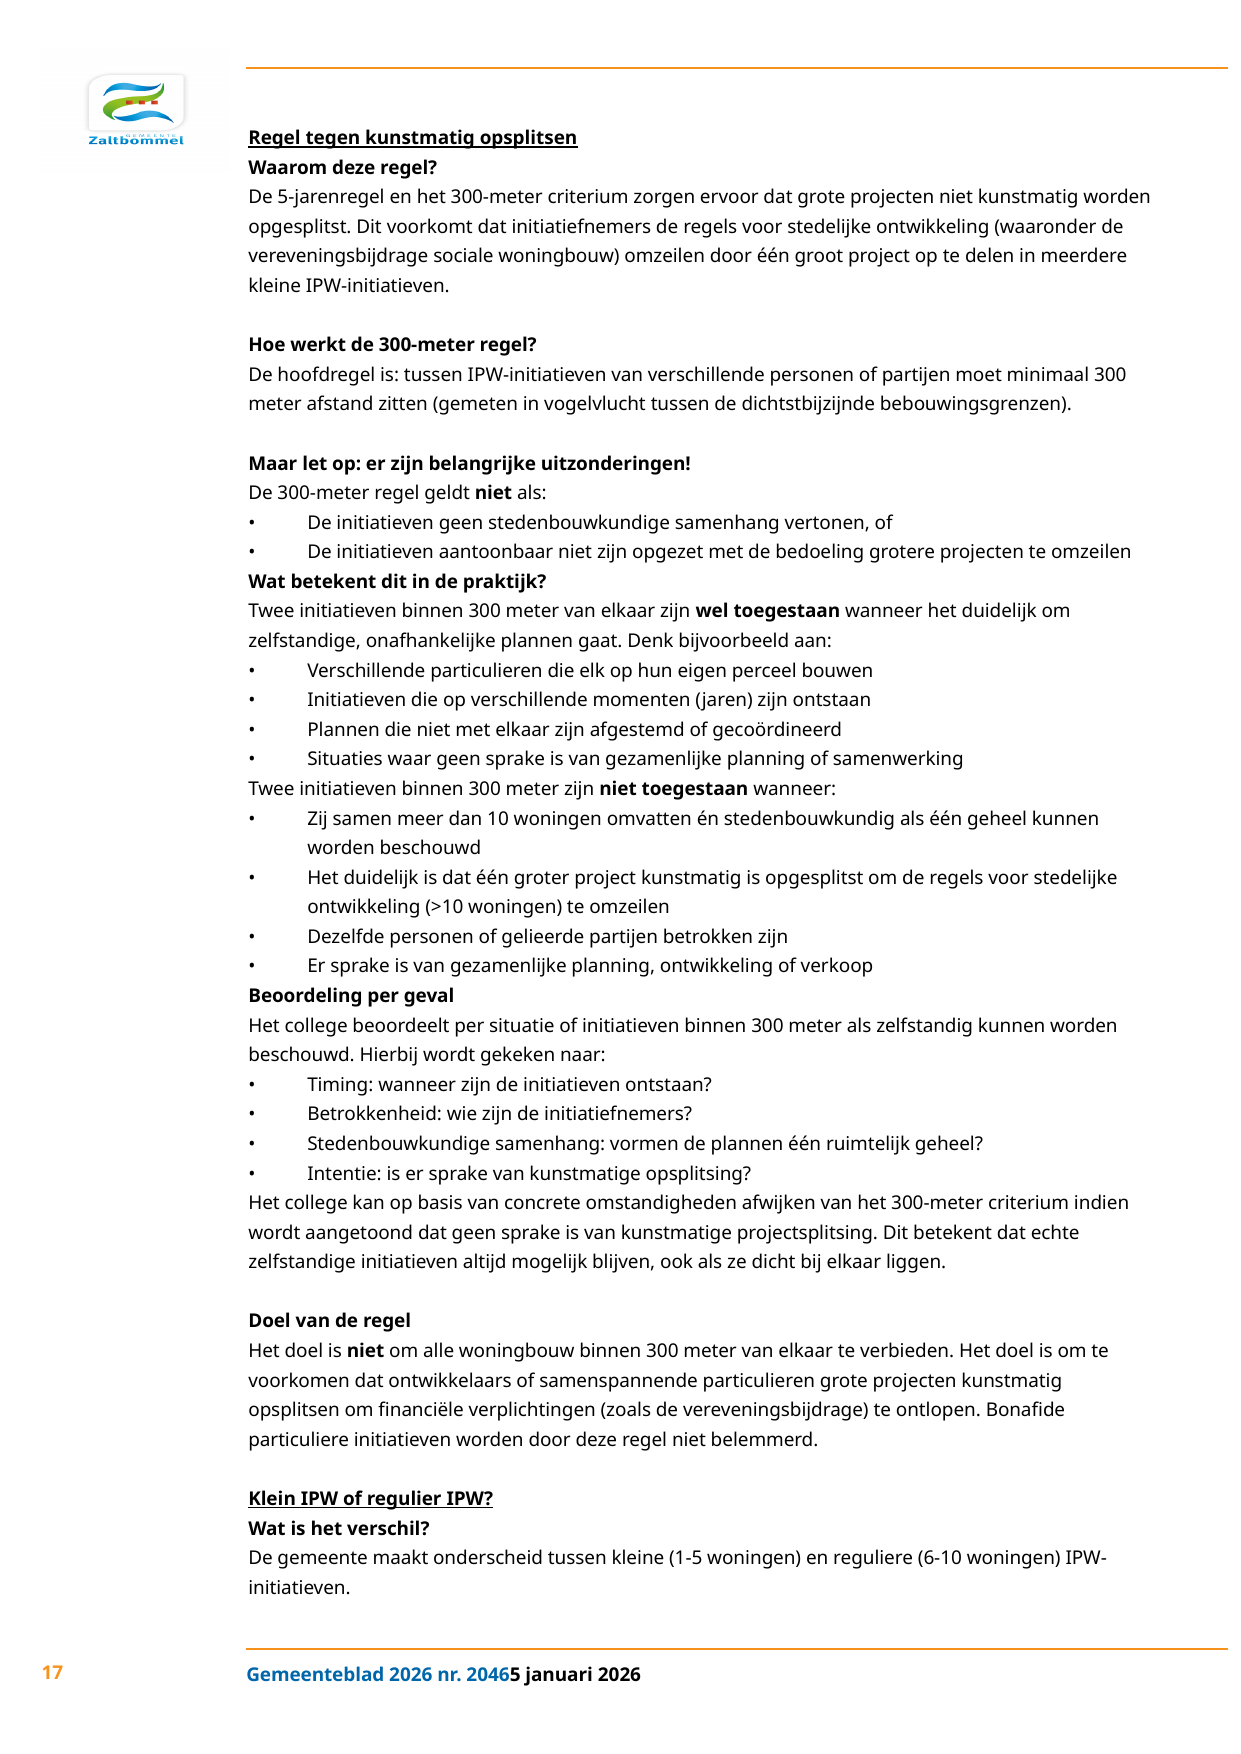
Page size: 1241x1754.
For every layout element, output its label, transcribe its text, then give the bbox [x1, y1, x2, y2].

list Stedenbouwkundige samenhang: vormen de plannen één ruimtelijk geheel? [248, 1130, 1152, 1156]
text De hoofdregel is: tussen IPW-initiatieven van verschillende personen of partijen moet minimaal 300 meter afstand zitten (gemeten in vogelvlucht tussen de dichtstbijzijnde bebouwingsgrenzen). [248, 361, 1152, 416]
list Zij samen meer dan 10 woningen omvatten én stedenbouwkundig als één geheel kunnen worden beschouwd [248, 805, 1152, 860]
text De 5-jarenregel en het 300-meter criterium zorgen ervoor dat grote projecten niet kunstmatig worden opgesplitst. Dit voorkomt dat initiatiefnemers de regels voor stedelijke ontwikkeling (waaronder de vereveningsbijdrage sociale woningbouw) omzeilen door één groot project op te delen in meerdere kleine IPW-initiatieven. [248, 183, 1152, 298]
text Twee initiatieven binnen 300 meter zijn niet toegestaan wanneer: [248, 775, 1152, 801]
text Wat is het verschil? [248, 1515, 1152, 1541]
text Wat betekent dit in de praktijk? [248, 568, 1152, 594]
text Twee initiatieven binnen 300 meter van elkaar zijn wel toegestaan wanneer het duidelijk om zelfstandige, onafhankelijke plannen gaat. Denk bijvoorbeeld aan: [248, 598, 1152, 653]
text Klein IPW of regulier IPW? [248, 1485, 1152, 1511]
list Betrokkenheid: wie zijn de initiatiefnemers? [248, 1101, 1152, 1126]
text De 300-meter regel geldt niet als: [248, 479, 1152, 505]
text Het college beoordeelt per situatie of initiatieven binnen 300 meter als zelfstandig kunnen worden beschouwd. Hierbij wordt gekeken naar: [248, 1012, 1152, 1067]
list Er sprake is van gezamenlijke planning, ontwikkeling of verkoop [248, 953, 1152, 978]
text Doel van de regel [248, 1308, 1152, 1333]
list Situaties waar geen sprake is van gezamenlijke planning of samenwerking [248, 746, 1152, 771]
text Beoordeling per geval [248, 982, 1152, 1008]
text Hoe werkt de 300-meter regel? [248, 331, 1152, 357]
list Dezelfde personen of gelieerde partijen betrokken zijn [248, 923, 1152, 949]
list Verschillende particulieren die elk op hun eigen perceel bouwen [248, 657, 1152, 683]
text Waarom deze regel? [248, 154, 1152, 180]
list Plannen die niet met elkaar zijn afgestemd of gecoördineerd [248, 716, 1152, 742]
list De initiatieven aantoonbaar niet zijn opgezet met de bedoeling grotere projecten te omzeilen [248, 538, 1152, 564]
picture [41, 47, 231, 172]
text Het doel is niet om alle woningbouw binnen 300 meter van elkaar te verbieden. Het doel is om te voorkomen dat ontwikkelaars of samenspannende particulieren grote projecten kunstmatig opsplitsen om financiële verplichtingen (zoals de vereveningsbijdrage) te ontlopen. Bonafide particuliere initiatieven worden door deze regel niet belemmerd. [248, 1337, 1152, 1452]
list Intentie: is er sprake van kunstmatige opsplitsing? [248, 1160, 1152, 1186]
text Het college kan op basis van concrete omstandigheden afwijken van het 300-meter criterium indien wordt aangetoond dat geen sprake is van kunstmatige projectsplitsing. Dit betekent dat echte zelfstandige initiatieven altijd mogelijk blijven, ook als ze dicht bij elkaar liggen. [248, 1189, 1152, 1274]
list Het duidelijk is dat één groter project kunstmatig is opgesplitst om de regels voor stedelijke ontwikkeling (>10 woningen) te omzeilen [248, 864, 1152, 919]
text De gemeente maakt onderscheid tussen kleine (1-5 woningen) en reguliere (6-10 woningen) IPW-initiatieven. [248, 1544, 1152, 1600]
list Timing: wanneer zijn de initiatieven ontstaan? [248, 1071, 1152, 1097]
list Initiatieven die op verschillende momenten (jaren) zijn ontstaan [248, 686, 1152, 712]
text Maar let op: er zijn belangrijke uitzonderingen! [248, 450, 1152, 476]
text Regel tegen kunstmatig opsplitsen [248, 124, 1152, 150]
list De initiatieven geen stedenbouwkundige samenhang vertonen, of [248, 509, 1152, 535]
